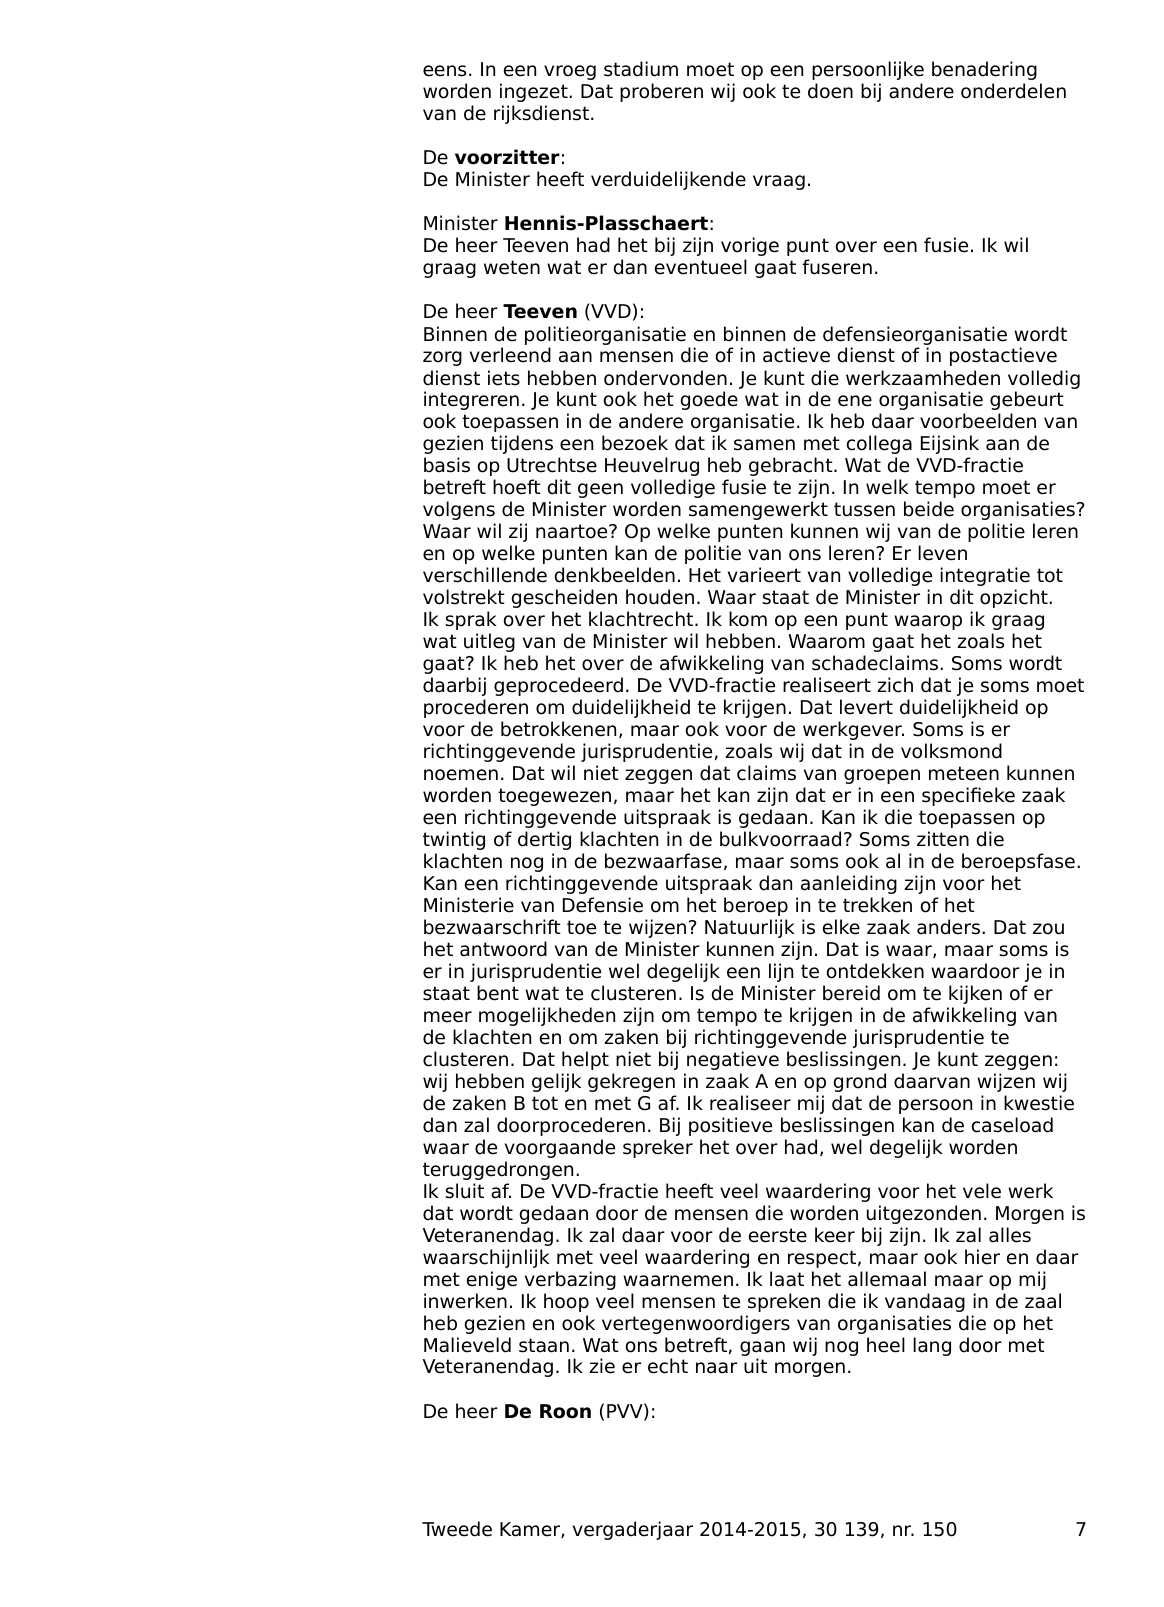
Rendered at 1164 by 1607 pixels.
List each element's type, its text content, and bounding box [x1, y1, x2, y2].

text eens. In een vroeg stadium moet op een persoonlijke benadering worden ingezet. Dat proberen wij ook te doen bij andere onderdelen van de rijksdienst. [422, 59, 1087, 125]
text De heer Teeven had het bij zijn vorige punt over een fusie. Ik wil graag weten wat er dan eventueel gaat fuseren. [422, 235, 1087, 279]
text Minister Hennis-Plasschaert: [422, 213, 1087, 235]
text De Minister heeft verduidelijkende vraag. [422, 169, 1087, 191]
text Binnen de politieorganisatie en binnen de defensieorganisatie wordt zorg verleend aan mensen die of in actieve dienst of in postactieve dienst iets hebben ondervonden. Je kunt die werkzaamheden volledig integreren. Je kunt ook het goede wat in de ene organisatie gebeurt ook toepassen in de andere organisatie. Ik heb daar voorbeelden van gezien tijdens een bezoek dat ik samen met collega Eijsink aan de basis op Utrechtse Heuvelrug heb gebracht. Wat de VVD-fractie betreft hoeft dit geen volledige fusie te zijn. In welk tempo moet er volgens de Minister worden samengewerkt tussen beide organisaties? Waar wil zij naartoe? Op welke punten kunnen wij van de politie leren en op welke punten kan de politie van ons leren? Er leven verschillende denkbeelden. Het varieert van volledige integratie tot volstrekt gescheiden houden. Waar staat de Minister in dit opzicht. [422, 323, 1087, 609]
text De heer Teeven (VVD): [422, 301, 1087, 323]
text De heer De Roon (PVV): [422, 1401, 1087, 1423]
text Ik sluit af. De VVD-fractie heeft veel waardering voor het vele werk dat wordt gedaan door de mensen die worden uitgezonden. Morgen is Veteranendag. Ik zal daar voor de eerste keer bij zijn. Ik zal alles waarschijnlijk met veel waardering en respect, maar ook hier en daar met enige verbazing waarnemen. Ik laat het allemaal maar op mij inwerken. Ik hoop veel mensen te spreken die ik vandaag in de zaal heb gezien en ook vertegenwoordigers van organisaties die op het Malieveld staan. Wat ons betreft, gaan wij nog heel lang door met Veteranendag. Ik zie er echt naar uit morgen. [422, 1181, 1087, 1378]
text Ik sprak over het klachtrecht. Ik kom op een punt waarop ik graag wat uitleg van de Minister wil hebben. Waarom gaat het zoals het gaat? Ik heb het over de afwikkeling van schadeclaims. Soms wordt daarbij geprocedeerd. De VVD-fractie realiseert zich dat je soms moet procederen om duidelijkheid te krijgen. Dat levert duidelijkheid op voor de betrokkenen, maar ook voor de werkgever. Soms is er richtinggevende jurisprudentie, zoals wij dat in de volksmond noemen. Dat wil niet zeggen dat claims van groepen meteen kunnen worden toegewezen, maar het kan zijn dat er in een specifieke zaak een richtinggevende uitspraak is gedaan. Kan ik die toepassen op twintig of dertig klachten in de bulkvoorraad? Soms zitten die klachten nog in de bezwaarfase, maar soms ook al in de beroepsfase. Kan een richtinggevende uitspraak dan aanleiding zijn voor het Ministerie van Defensie om het beroep in te trekken of het bezwaarschrift toe te wijzen? Natuurlijk is elke zaak anders. Dat zou het antwoord van de Minister kunnen zijn. Dat is waar, maar soms is er in jurisprudentie wel degelijk een lijn te ontdekken waardoor je in staat bent wat te clusteren. Is de Minister bereid om te kijken of er meer mogelijkheden zijn om tempo te krijgen in de afwikkeling van de klachten en om zaken bij richtinggevende jurisprudentie te clusteren. Dat helpt niet bij negatieve beslissingen. Je kunt zeggen: wij hebben gelijk gekregen in zaak A en op grond daarvan wijzen wij de zaken B tot en met G af. Ik realiseer mij dat de persoon in kwestie dan zal doorprocederen. Bij positieve beslissingen kan de caseload waar de voorgaande spreker het over had, wel degelijk worden teruggedrongen. [422, 609, 1087, 1181]
text De voorzitter: [422, 147, 1087, 169]
